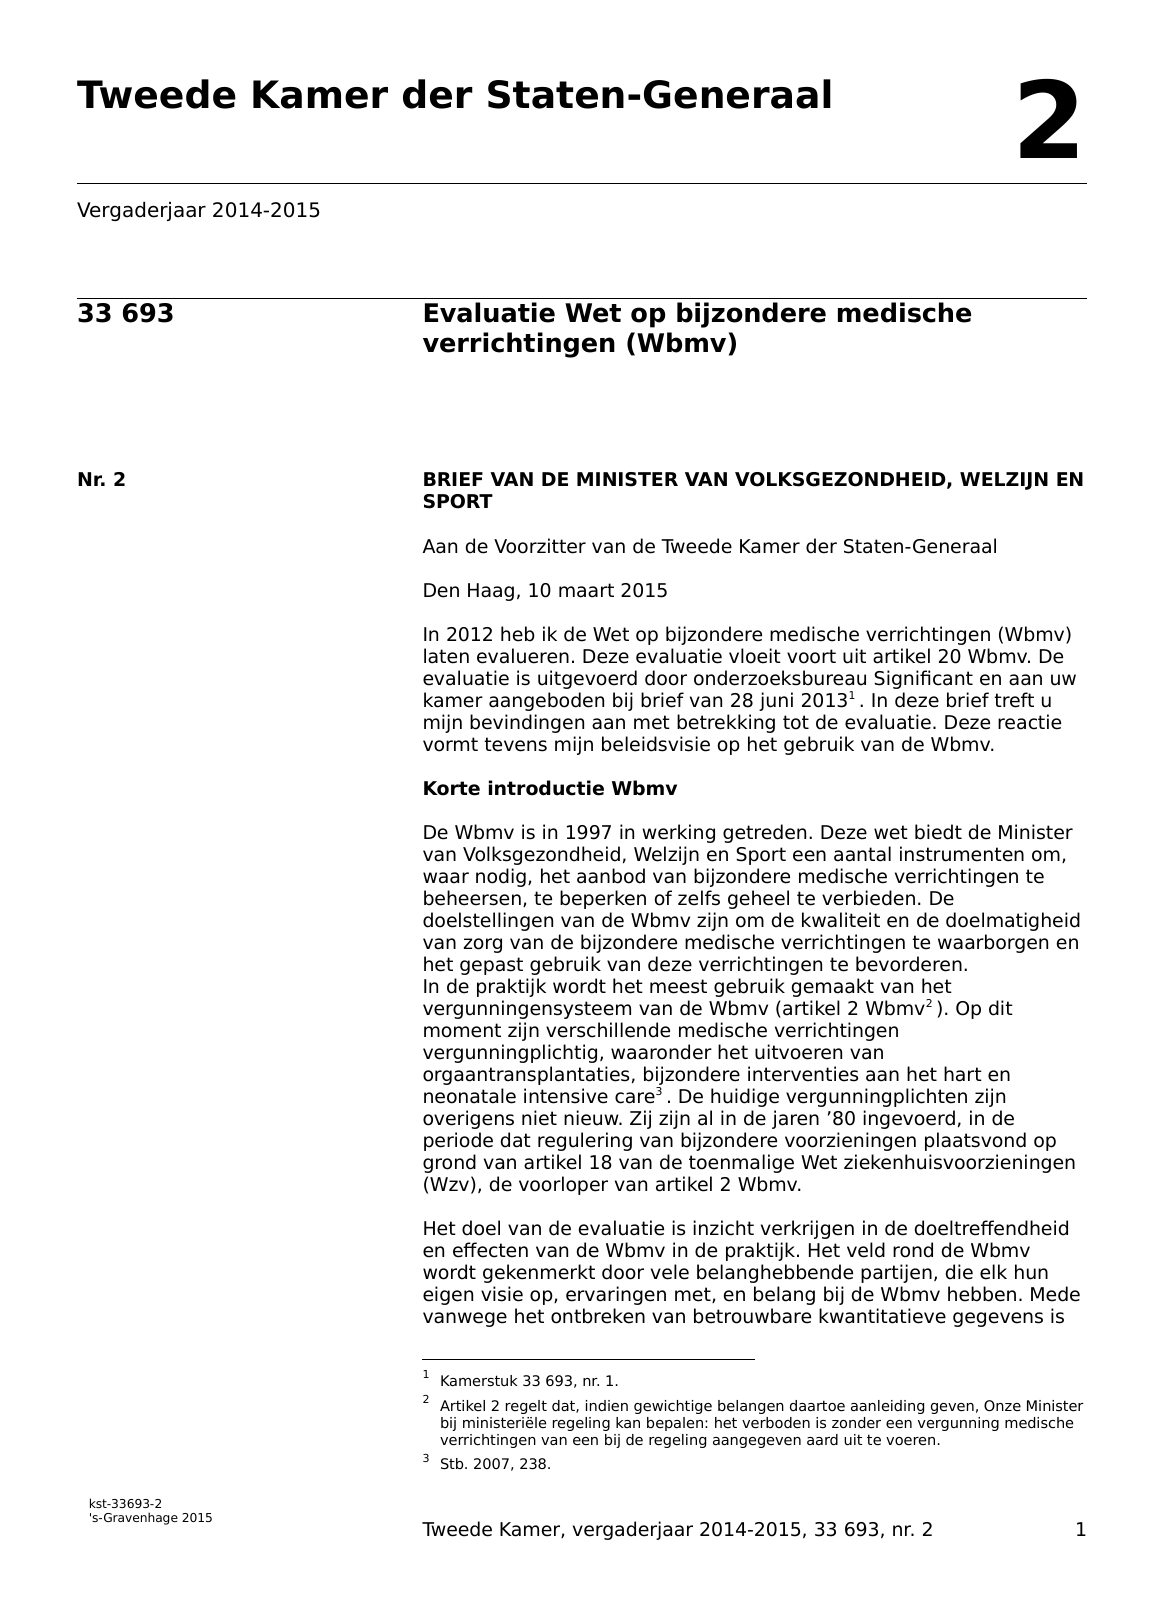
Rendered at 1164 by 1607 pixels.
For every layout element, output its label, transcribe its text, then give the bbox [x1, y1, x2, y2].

text Artikel 2 regelt dat, indien gewichtige belangen daartoe aanleiding geven, Onze Minister bij ministeriële regeling kan bepalen: het verboden is zonder een vergunning medische verrichtingen van een bij de regeling aangegeven aard uit te voeren. [422, 1393, 1087, 1449]
table_header Tweede Kamer der Staten-Generaal [77, 59, 886, 183]
text Kamerstuk 33 693, nr. 1. [422, 1368, 1087, 1391]
text 's-Gravenhage 2015 [88, 1511, 323, 1525]
table_cell Vergaderjaar 2014-2015 [77, 184, 1087, 298]
text In 2012 heb ik de Wet op bijzondere medische verrichtingen (Wbmv) laten evalueren. Deze evaluatie vloeit voort uit artikel 20 Wbmv. De evaluatie is uitgevoerd door onderzoeksbureau Significant en aan uw kamer aangeboden bij brief van 28 juni 2013. In deze brief treft u mijn bevindingen aan met betrekking tot de evaluatie. Deze reactie vormt tevens mijn beleidsvisie op het gebruik van de Wbmv. [422, 624, 1087, 756]
text In de praktijk wordt het meest gebruik gemaakt van het vergunningensysteem van de Wbmv (artikel 2 Wbmv). Op dit moment zijn verschillende medische verrichtingen vergunningplichtig, waaronder het uitvoeren van orgaantransplantaties, bijzondere interventies aan het hart en neonatale intensive care. De huidige vergunningplichten zijn overigens niet nieuw. Zij zijn al in de jaren ’80 ingevoerd, in de periode dat regulering van bijzondere voorzieningen plaatsvond op grond van artikel 18 van de toenmalige Wet ziekenhuisvoorzieningen (Wzv), de voorloper van artikel 2 Wbmv. [422, 976, 1087, 1196]
text Stb. 2007, 238. [422, 1452, 1087, 1474]
text kst-33693-2 [88, 1497, 323, 1511]
text De Wbmv is in 1997 in werking getreden. Deze wet biedt de Minister van Volksgezondheid, Welzijn en Sport een aantal instrumenten om, waar nodig, het aanbod van bijzondere medische verrichtingen te beheersen, te beperken of zelfs geheel te verbieden. De doelstellingen van de Wbmv zijn om de kwaliteit en de doelmatigheid van zorg van de bijzondere medische verrichtingen te waarborgen en het gepast gebruik van deze verrichtingen te bevorderen. [422, 822, 1087, 976]
table_header 2 [886, 59, 1087, 183]
text Den Haag, 10 maart 2015 [422, 580, 1087, 602]
text Het doel van de evaluatie is inzicht verkrijgen in de doeltreffendheid en effecten van de Wbmv in de praktijk. Het veld rond de Wbmv wordt gekenmerkt door vele belanghebbende partijen, die elk hun eigen visie op, ervaringen met, en belang bij de Wbmv hebben. Mede vanwege het ontbreken van betrouwbare kwantitatieve gegevens is [422, 1218, 1087, 1328]
text Aan de Voorzitter van de Tweede Kamer der Staten-Generaal [422, 536, 1087, 557]
subtitle Korte introductie Wbmv [422, 778, 1087, 800]
subtitle Nr. 2 BRIEF VAN DE MINISTER VAN VOLKSGEZONDHEID, WELZIJN EN SPORT [77, 469, 1087, 513]
subtitle 33 693 Evaluatie Wet op bijzondere medische verrichtingen (Wbmv) [77, 299, 1087, 358]
